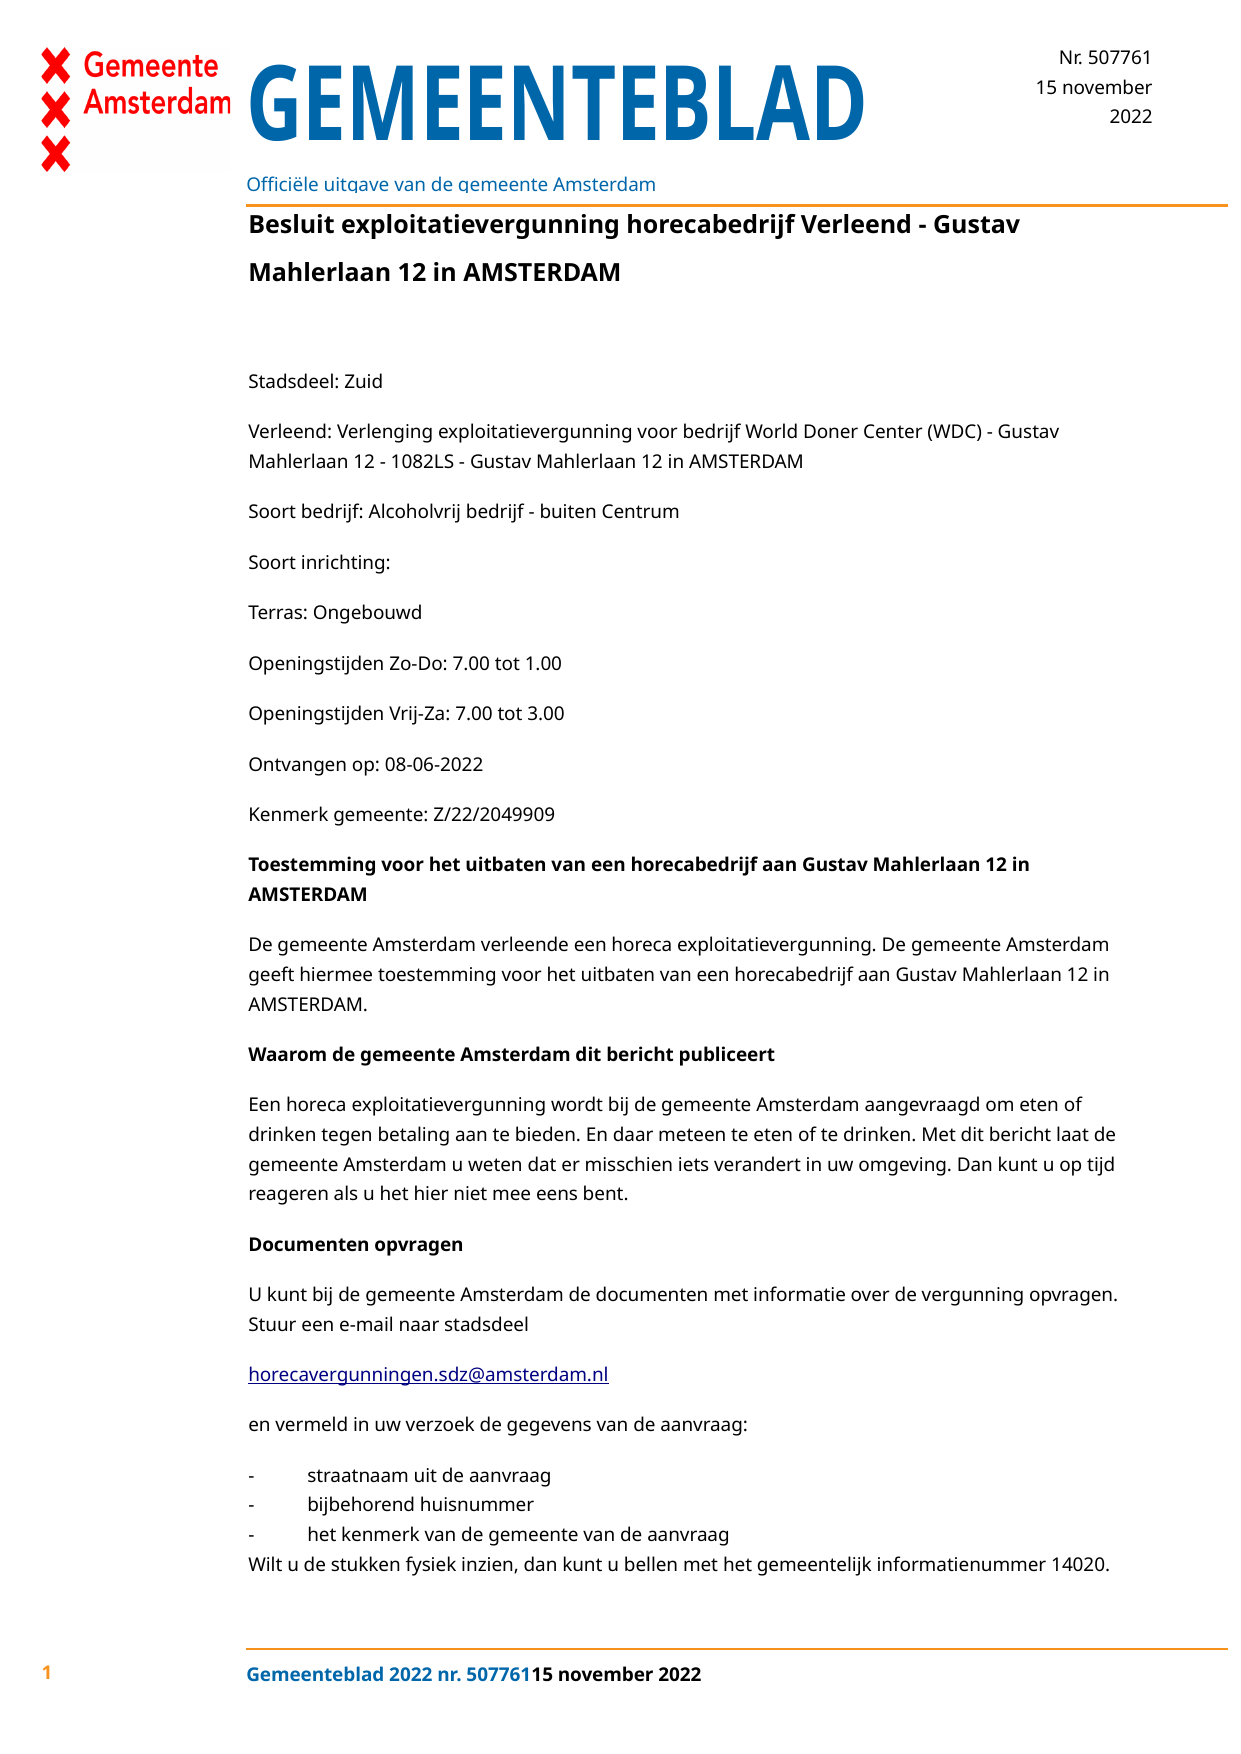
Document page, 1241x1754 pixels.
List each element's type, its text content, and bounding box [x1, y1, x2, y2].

text Ontvangen op: 08-06-2022 [248, 751, 1152, 777]
text en vermeld in uw verzoek de gegevens van de aanvraag: [248, 1412, 1152, 1437]
picture [41, 47, 231, 172]
text U kunt bij de gemeente Amsterdam de documenten met informatie over de vergunning opvragen. Stuur een e-mail naar stadsdeel [248, 1281, 1152, 1337]
text Soort bedrijf: Alcoholvrij bedrijf - buiten Centrum [248, 499, 1152, 524]
text De gemeente Amsterdam verleende een horeca exploitatievergunning. De gemeente Amsterdam geeft hiermee toestemming voor het uitbaten van een horecabedrijf aan Gustav Mahlerlaan 12 in AMSTERDAM. [248, 932, 1152, 1017]
text Documenten opvragen [248, 1231, 1152, 1257]
text horecavergunningen.sdz@amsterdam.nl [248, 1361, 1152, 1387]
text Openingstijden Vrij-Za: 7.00 tot 3.00 [248, 700, 1152, 726]
text Soort inrichting: [248, 549, 1152, 575]
list het kenmerk van de gemeente van de aanvraag [248, 1521, 1152, 1547]
text Stadsdeel: Zuid [248, 368, 1152, 394]
text Waarom de gemeente Amsterdam dit bericht publiceert [248, 1041, 1152, 1067]
text Openingstijden Zo-Do: 7.00 tot 1.00 [248, 650, 1152, 676]
text Een horeca exploitatievergunning wordt bij de gemeente Amsterdam aangevraagd om eten of drinken tegen betaling aan te bieden. En daar meteen te eten of te drinken. Met dit bericht laat de gemeente Amsterdam u weten dat er misschien iets verandert in uw omgeving. Dan kunt u op tijd reageren als u het hier niet mee eens bent. [248, 1092, 1152, 1206]
text Wilt u de stukken fysiek inzien, dan kunt u bellen met het gemeentelijk informatienummer 14020. [248, 1551, 1152, 1577]
text Verleend: Verlenging exploitatievergunning voor bedrijf World Doner Center (WDC) - Gustav Mahlerlaan 12 - 1082LS - Gustav Mahlerlaan 12 in AMSTERDAM [248, 419, 1152, 474]
list straatnaam uit de aanvraag [248, 1462, 1152, 1488]
text Terras: Ongebouwd [248, 599, 1152, 625]
text Toestemming voor het uitbaten van een horecabedrijf aan Gustav Mahlerlaan 12 in AMSTERDAM [248, 852, 1152, 907]
list bijbehorend huisnummer [248, 1492, 1152, 1517]
text Besluit exploitatievergunning horecabedrijf Verleend - Gustav Mahlerlaan 12 in AMSTERDAM [248, 207, 1152, 288]
text Kenmerk gemeente: Z/22/2049909 [248, 801, 1152, 827]
